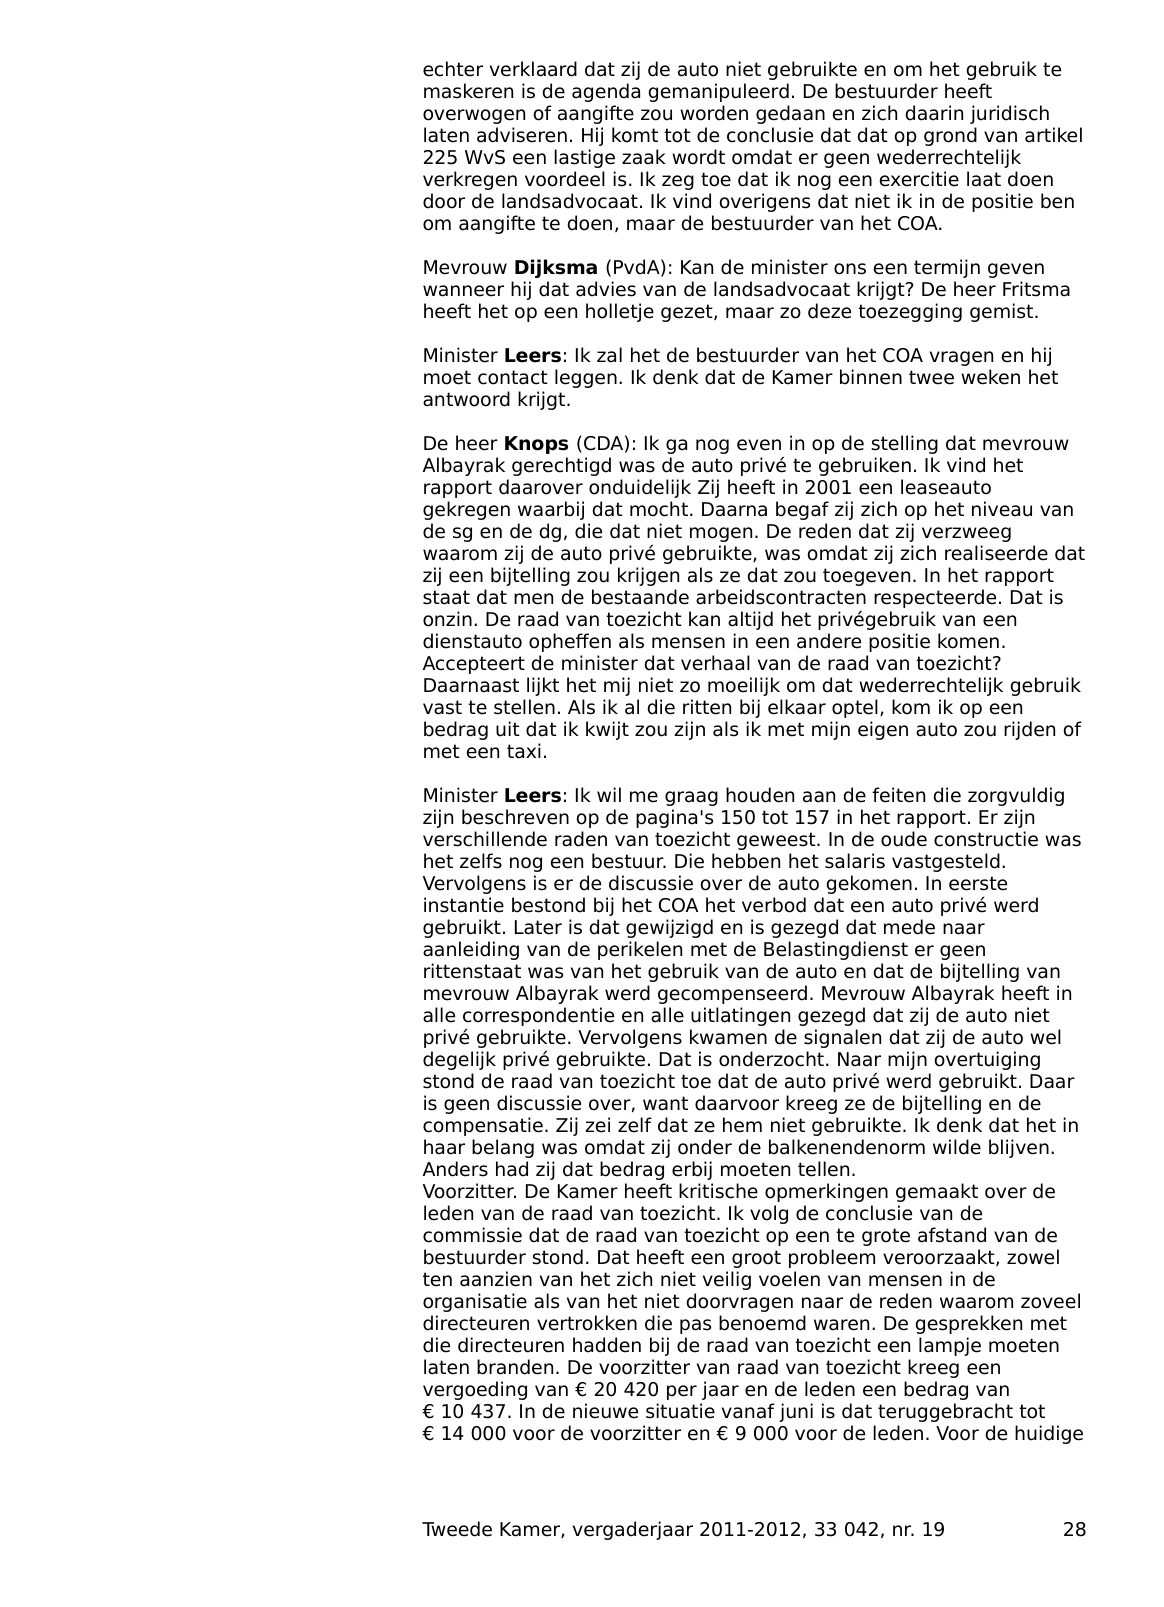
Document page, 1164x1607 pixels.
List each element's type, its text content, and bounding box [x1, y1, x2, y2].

text echter verklaard dat zij de auto niet gebruikte en om het gebruik te maskeren is de agenda gemanipuleerd. De bestuurder heeft overwogen of aangifte zou worden gedaan en zich daarin juridisch laten adviseren. Hij komt tot de conclusie dat dat op grond van artikel 225 WvS een lastige zaak wordt omdat er geen wederrechtelijk verkregen voordeel is. Ik zeg toe dat ik nog een exercitie laat doen door de landsadvocaat. Ik vind overigens dat niet ik in de positie ben om aangifte te doen, maar de bestuurder van het COA. [422, 59, 1087, 235]
text De heer Knops (CDA): Ik ga nog even in op de stelling dat mevrouw Albayrak gerechtigd was de auto privé te gebruiken. Ik vind het rapport daarover onduidelijk Zij heeft in 2001 een leaseauto gekregen waarbij dat mocht. Daarna begaf zij zich op het niveau van de sg en de dg, die dat niet mogen. De reden dat zij verzweeg waarom zij de auto privé gebruikte, was omdat zij zich realiseerde dat zij een bijtelling zou krijgen als ze dat zou toegeven. In het rapport staat dat men de bestaande arbeidscontracten respecteerde. Dat is onzin. De raad van toezicht kan altijd het privégebruik van een dienstauto opheffen als mensen in een andere positie komen. Accepteert de minister dat verhaal van de raad van toezicht? Daarnaast lijkt het mij niet zo moeilijk om dat wederrechtelijk gebruik vast te stellen. Als ik al die ritten bij elkaar optel, kom ik op een bedrag uit dat ik kwijt zou zijn als ik met mijn eigen auto zou rijden of met een taxi. [422, 433, 1087, 763]
text Minister Leers: Ik wil me graag houden aan de feiten die zorgvuldig zijn beschreven op de pagina's 150 tot 157 in het rapport. Er zijn verschillende raden van toezicht geweest. In de oude constructie was het zelfs nog een bestuur. Die hebben het salaris vastgesteld. Vervolgens is er de discussie over de auto gekomen. In eerste instantie bestond bij het COA het verbod dat een auto privé werd gebruikt. Later is dat gewijzigd en is gezegd dat mede naar aanleiding van de perikelen met de Belastingdienst er geen rittenstaat was van het gebruik van de auto en dat de bijtelling van mevrouw Albayrak werd gecompenseerd. Mevrouw Albayrak heeft in alle correspondentie en alle uitlatingen gezegd dat zij de auto niet privé gebruikte. Vervolgens kwamen de signalen dat zij de auto wel degelijk privé gebruikte. Dat is onderzocht. Naar mijn overtuiging stond de raad van toezicht toe dat de auto privé werd gebruikt. Daar is geen discussie over, want daarvoor kreeg ze de bijtelling en de compensatie. Zij zei zelf dat ze hem niet gebruikte. Ik denk dat het in haar belang was omdat zij onder de balkenendenorm wilde blijven. Anders had zij dat bedrag erbij moeten tellen. [422, 785, 1087, 1181]
text Voorzitter. De Kamer heeft kritische opmerkingen gemaakt over de leden van de raad van toezicht. Ik volg de conclusie van de commissie dat de raad van toezicht op een te grote afstand van de bestuurder stond. Dat heeft een groot probleem veroorzaakt, zowel ten aanzien van het zich niet veilig voelen van mensen in de organisatie als van het niet doorvragen naar de reden waarom zoveel directeuren vertrokken die pas benoemd waren. De gesprekken met die directeuren hadden bij de raad van toezicht een lampje moeten laten branden. De voorzitter van raad van toezicht kreeg een vergoeding van € 20 420 per jaar en de leden een bedrag van € 10 437. In de nieuwe situatie vanaf juni is dat teruggebracht tot € 14 000 voor de voorzitter en € 9 000 voor de leden. Voor de huidige [422, 1181, 1087, 1444]
text Minister Leers: Ik zal het de bestuurder van het COA vragen en hij moet contact leggen. Ik denk dat de Kamer binnen twee weken het antwoord krijgt. [422, 345, 1087, 411]
text Mevrouw Dijksma (PvdA): Kan de minister ons een termijn geven wanneer hij dat advies van de landsadvocaat krijgt? De heer Fritsma heeft het op een holletje gezet, maar zo deze toezegging gemist. [422, 257, 1087, 323]
